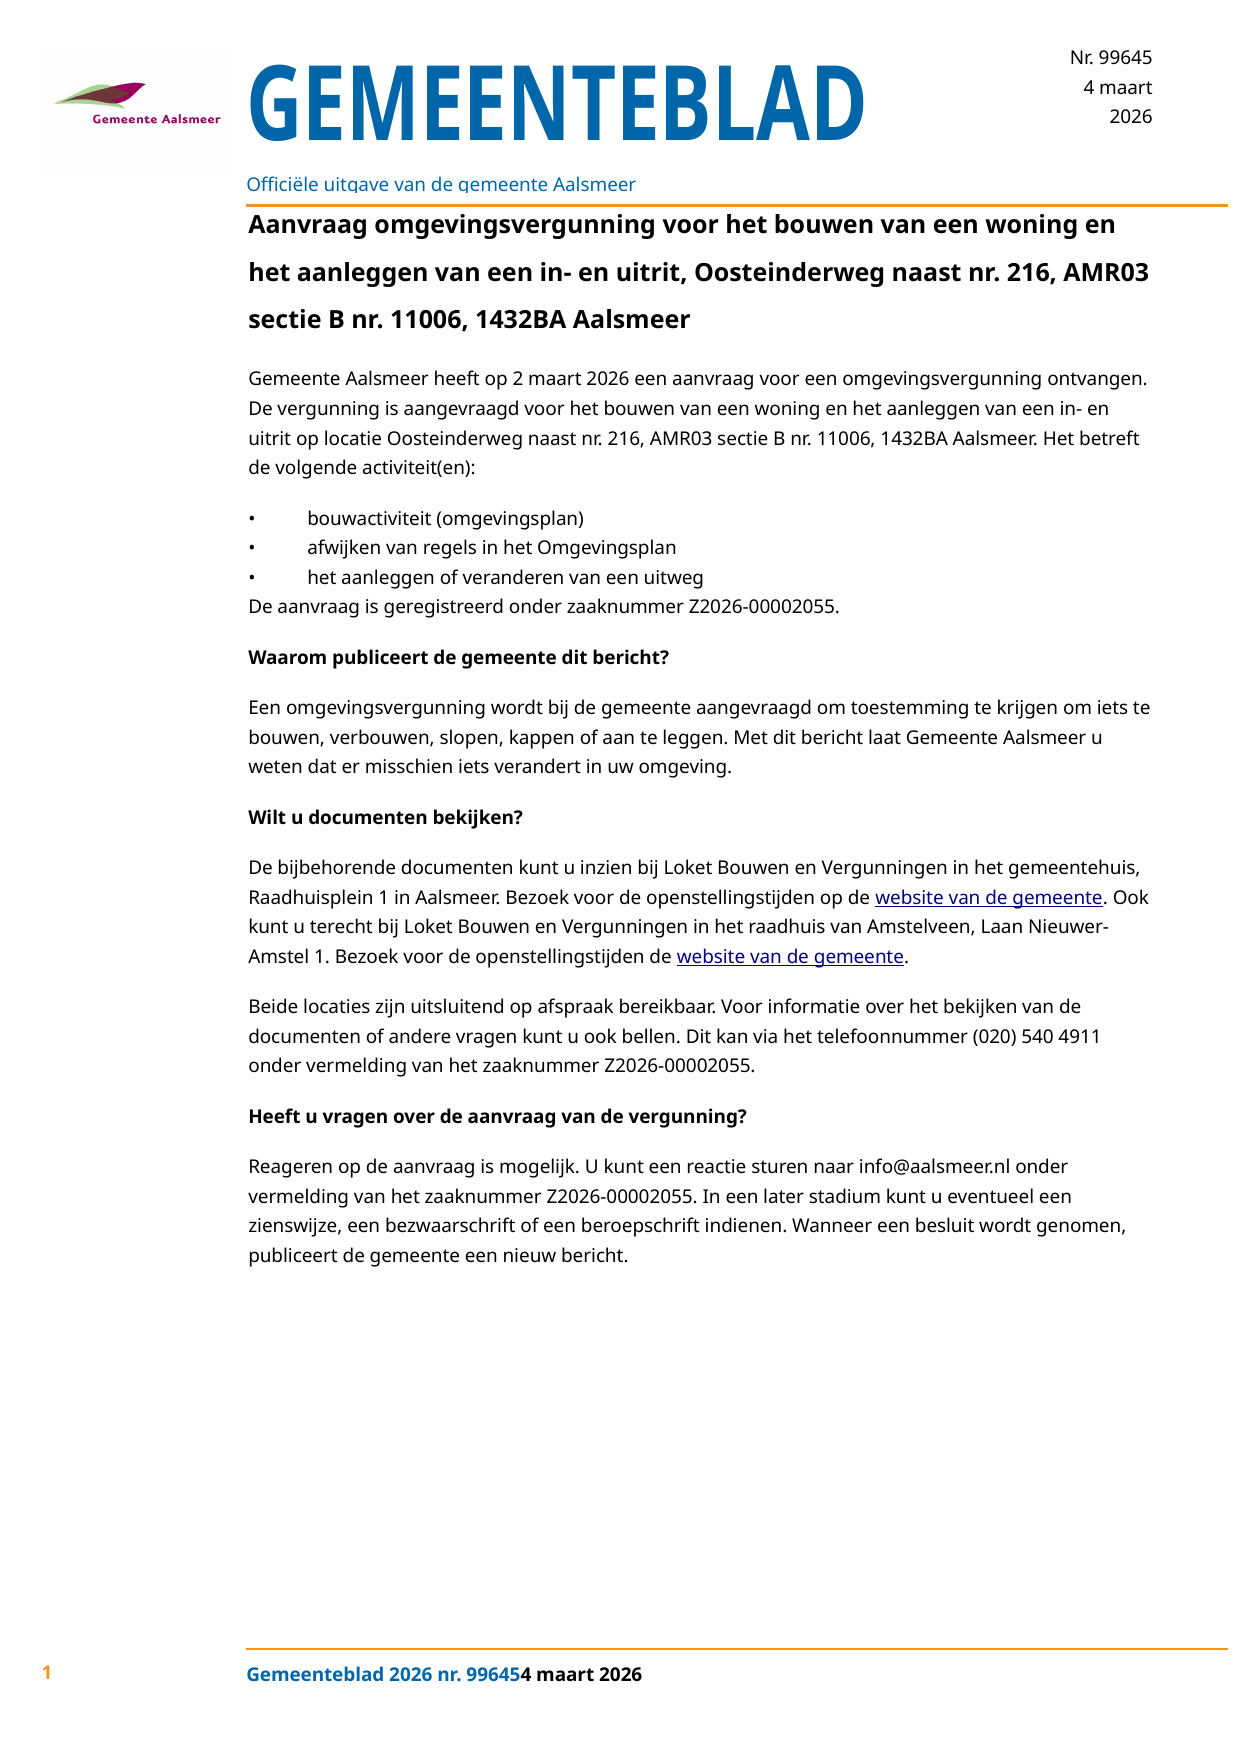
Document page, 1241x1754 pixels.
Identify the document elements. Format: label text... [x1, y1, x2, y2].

text Gemeente Aalsmeer heeft op 2 maart 2026 een aanvraag voor een omgevingsvergunning ontvangen. De vergunning is aangevraagd voor het bouwen van een woning en het aanleggen van een in- en uitrit op locatie Oosteinderweg naast nr. 216, AMR03 sectie B nr. 11006, 1432BA Aalsmeer. Het betreft de volgende activiteit(en): [248, 366, 1152, 480]
text Wilt u documenten bekijken? [248, 804, 1152, 829]
list bouwactiviteit (omgevingsplan) [248, 505, 1152, 530]
list het aanleggen of veranderen van een uitweg [248, 564, 1152, 589]
list afwijken van regels in het Omgevingsplan [248, 534, 1152, 560]
text Heeft u vragen over de aanvraag van de vergunning? [248, 1103, 1152, 1129]
text Een omgevingsvergunning wordt bij de gemeente aangevraagd om toestemming te krijgen om iets te bouwen, verbouwen, slopen, kappen of aan te leggen. Met dit bericht laat Gemeente Aalsmeer u weten dat er misschien iets verandert in uw omgeving. [248, 694, 1152, 779]
text Beide locaties zijn uitsluitend op afspraak bereikbaar. Voor informatie over het bekijken van de documenten of andere vragen kunt u ook bellen. Dit kan via het telefoonnummer (020) 540 4911 onder vermelding van het zaaknummer Z2026-00002055. [248, 993, 1152, 1078]
text De aanvraag is geregistreerd onder zaaknummer Z2026-00002055. [248, 593, 1152, 619]
text Waarom publiceert de gemeente dit bericht? [248, 644, 1152, 669]
text De bijbehorende documenten kunt u inzien bij Loket Bouwen en Vergunningen in het gemeentehuis, Raadhuisplein 1 in Aalsmeer. Bezoek voor de openstellingstijden op de website van de gemeente. Ook kunt u terecht bij Loket Bouwen en Vergunningen in het raadhuis van Amstelveen, Laan Nieuwer-Amstel 1. Bezoek voor de openstellingstijden de website van de gemeente. [248, 854, 1152, 969]
text Aanvraag omgevingsvergunning voor het bouwen van een woning en het aanleggen van een in- en uitrit, Oosteinderweg naast nr. 216, AMR03 sectie B nr. 11006, 1432BA Aalsmeer [248, 207, 1152, 336]
text Reageren op de aanvraag is mogelijk. U kunt een reactie sturen naar info@aalsmeer.nl onder vermelding van het zaaknummer Z2026-00002055. In een later stadium kunt u eventueel een zienswijze, een bezwaarschrift of een beroepschrift indienen. Wanneer een besluit wordt genomen, publiceert de gemeente een nieuw bericht. [248, 1153, 1152, 1268]
picture [41, 47, 231, 172]
